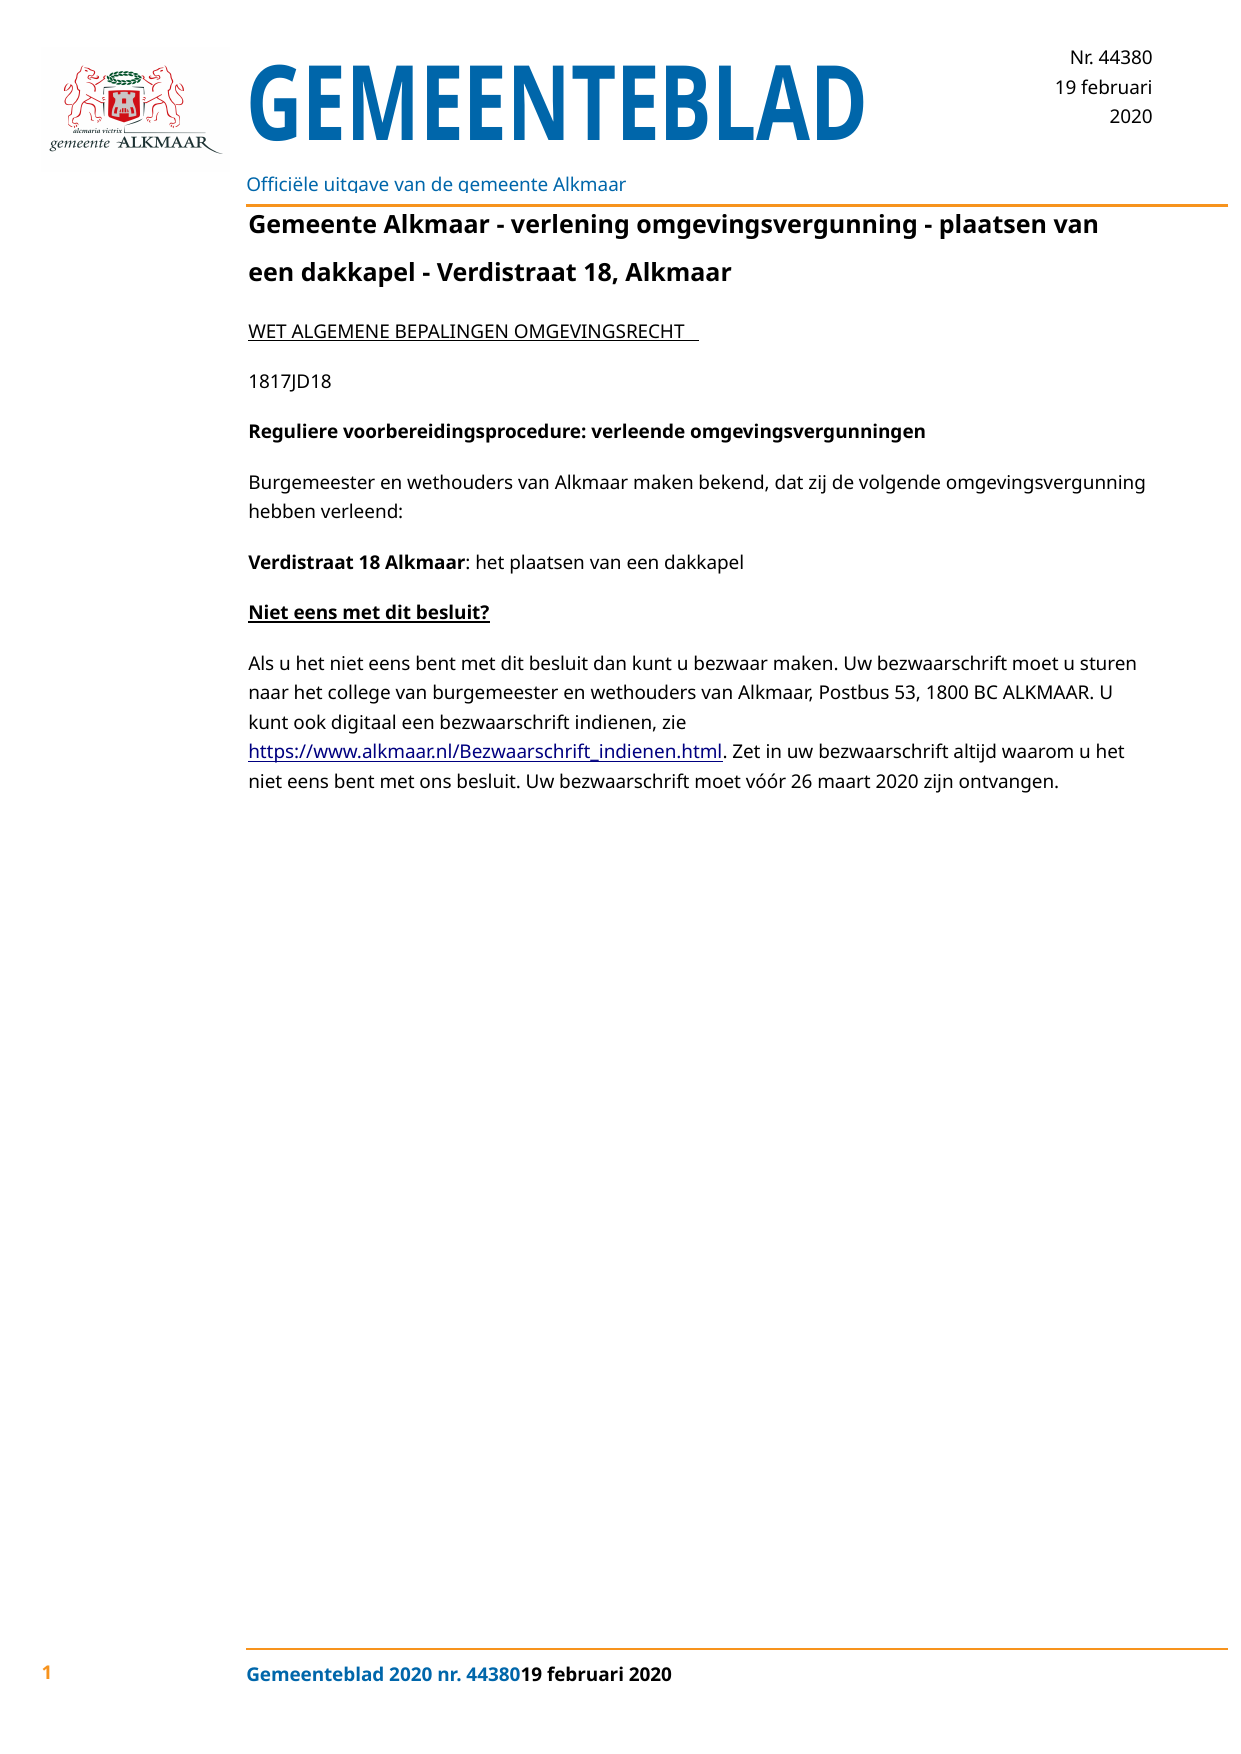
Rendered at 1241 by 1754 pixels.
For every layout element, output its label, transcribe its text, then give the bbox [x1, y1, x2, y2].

text Gemeente Alkmaar - verlening omgevingsvergunning - plaatsen van een dakkapel - Verdistraat 18, Alkmaar [248, 207, 1152, 288]
text Burgemeester en wethouders van Alkmaar maken bekend, dat zij de volgende omgevingsvergunning hebben verleend: [248, 469, 1152, 524]
text WET ALGEMENE BEPALINGEN OMGEVINGSRECHT [248, 318, 1152, 344]
text Niet eens met dit besluit? [248, 599, 1152, 625]
text 1817JD18 [248, 368, 1152, 394]
text Als u het niet eens bent met dit besluit dan kunt u bezwaar maken. Uw bezwaarschrift moet u sturen naar het college van burgemeester en wethouders van Alkmaar, Postbus 53, 1800 BC ALKMAAR. U kunt ook digitaal een bezwaarschrift indienen, zie https://www.alkmaar.nl/Bezwaarschrift_indienen.html. Zet in uw bezwaarschrift altijd waarom u het niet eens bent met ons besluit. Uw bezwaarschrift moet vóór 26 maart 2020 zijn ontvangen. [248, 650, 1152, 794]
text Verdistraat 18 Alkmaar: het plaatsen van een dakkapel [248, 549, 1152, 575]
text Reguliere voorbereidingsprocedure: verleende omgevingsvergunningen [248, 419, 1152, 444]
picture [41, 47, 231, 172]
